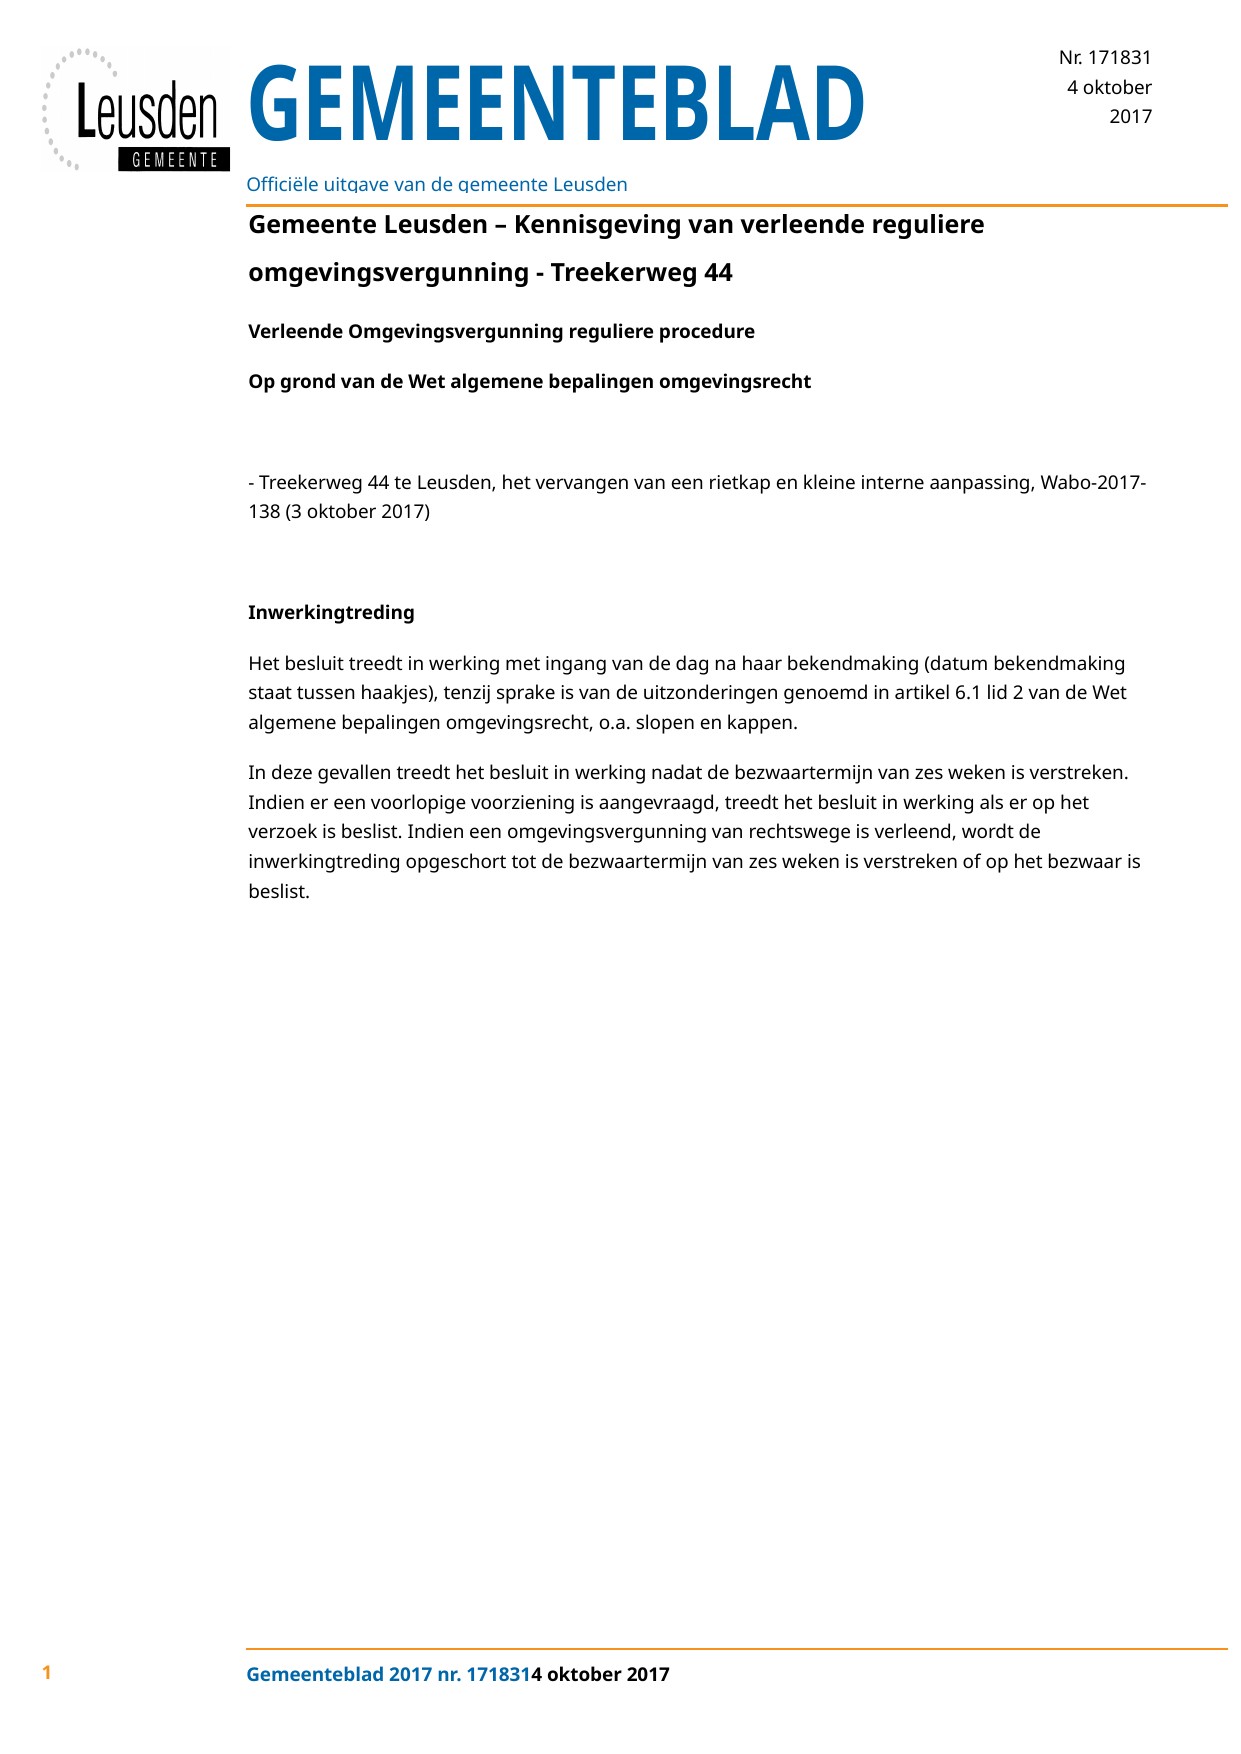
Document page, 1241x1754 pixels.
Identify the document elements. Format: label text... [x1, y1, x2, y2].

text In deze gevallen treedt het besluit in werking nadat de bezwaartermijn van zes weken is verstreken. Indien er een voorlopige voorziening is aangevraagd, treedt het besluit in werking als er op het verzoek is beslist. Indien een omgevingsvergunning van rechtswege is verleend, wordt de inwerkingtreding opgeschort tot de bezwaartermijn van zes weken is verstreken of op het bezwaar is beslist. [248, 759, 1152, 904]
picture [41, 47, 231, 172]
text Verleende Omgevingsvergunning reguliere procedure [248, 318, 1152, 344]
text Het besluit treedt in werking met ingang van de dag na haar bekendmaking (datum bekendmaking staat tussen haakjes), tenzij sprake is van de uitzonderingen genoemd in artikel 6.1 lid 2 van de Wet algemene bepalingen omgevingsrecht, o.a. slopen en kappen. [248, 650, 1152, 735]
text Op grond van de Wet algemene bepalingen omgevingsrecht [248, 368, 1152, 394]
text Inwerkingtreding [248, 599, 1152, 625]
text - Treekerweg 44 te Leusden, het vervangen van een rietkap en kleine interne aanpassing, Wabo-2017-138 (3 oktober 2017) [248, 469, 1152, 524]
text Gemeente Leusden – Kennisgeving van verleende reguliere omgevingsvergunning - Treekerweg 44 [248, 207, 1152, 288]
